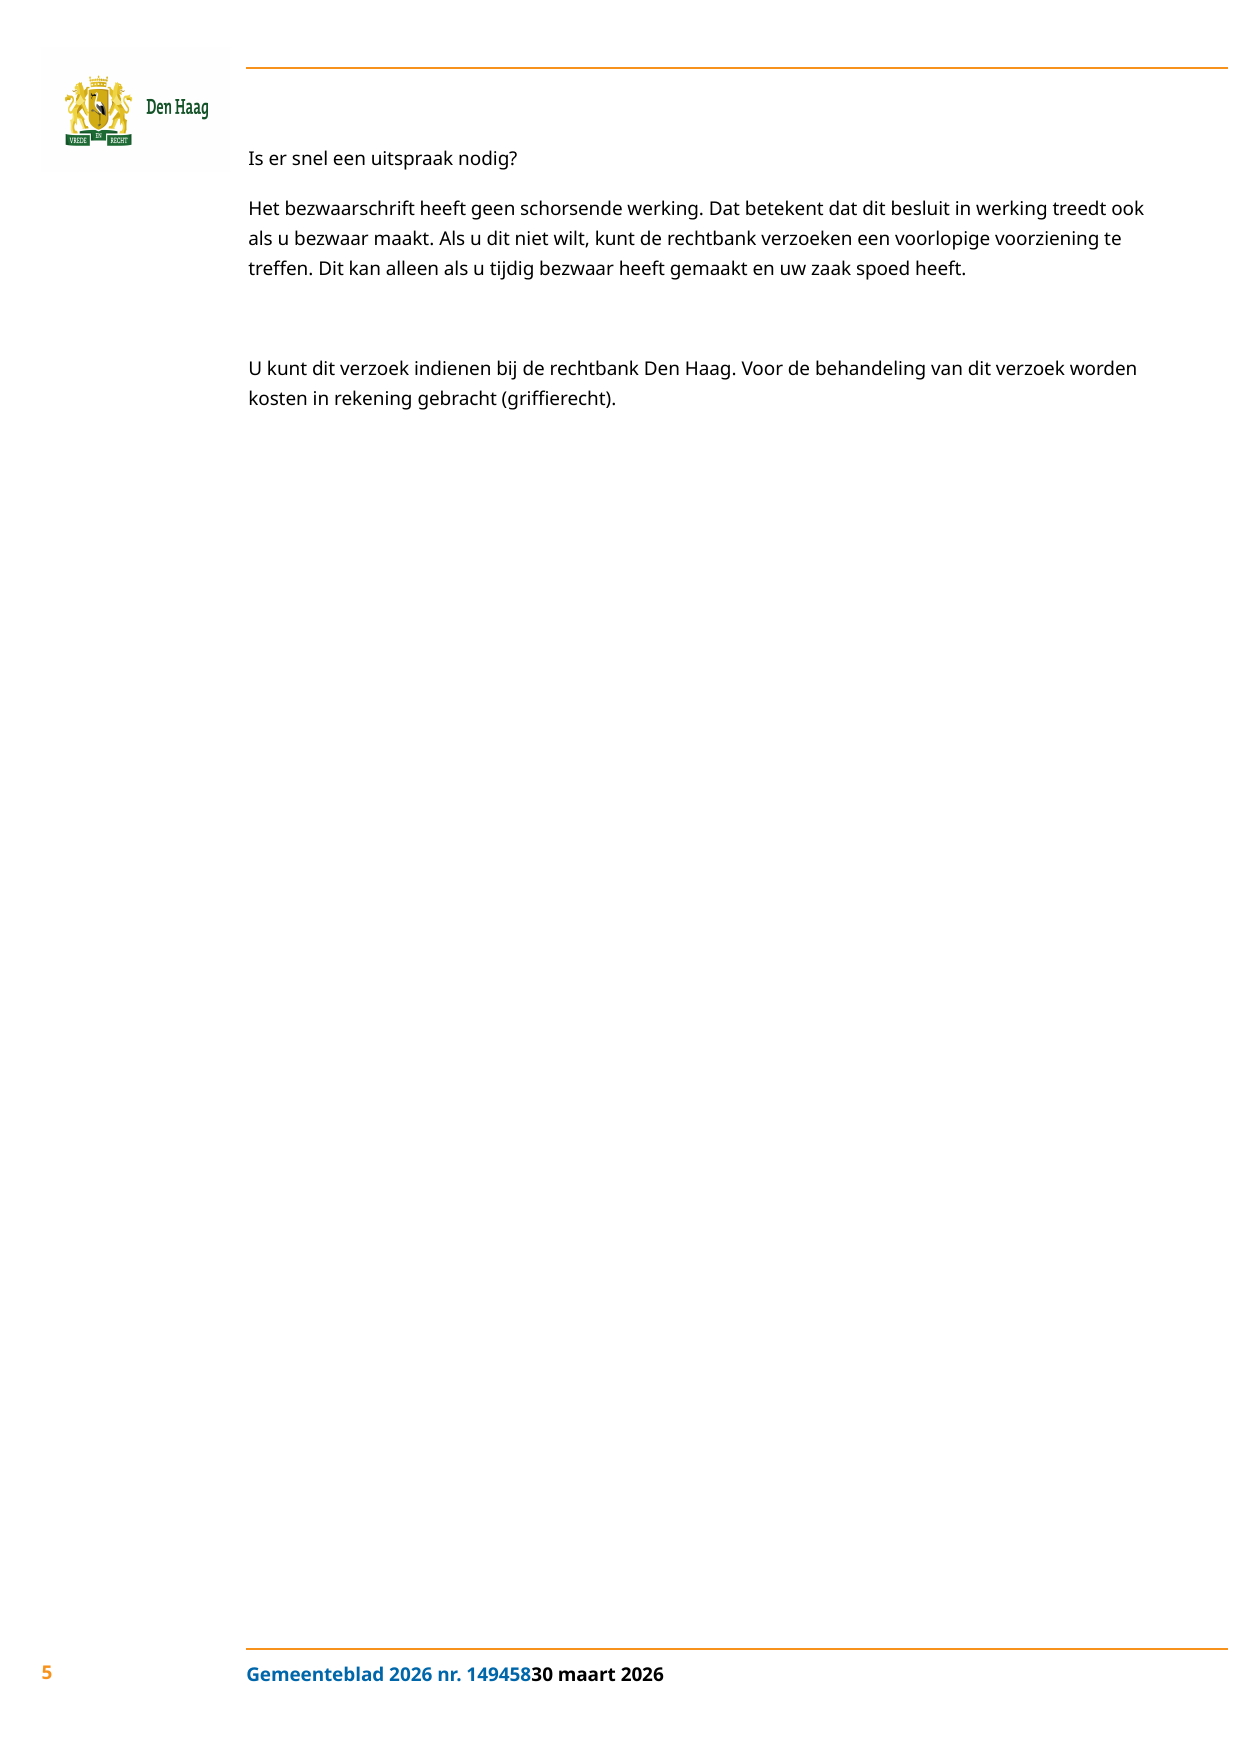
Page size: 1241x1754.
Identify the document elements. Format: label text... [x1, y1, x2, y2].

picture [41, 47, 231, 172]
text Het bezwaarschrift heeft geen schorsende werking. Dat betekent dat dit besluit in werking treedt ook als u bezwaar maakt. Als u dit niet wilt, kunt de rechtbank verzoeken een voorlopige voorziening te treffen. Dit kan alleen als u tijdig bezwaar heeft gemaakt en uw zaak spoed heeft. [248, 196, 1152, 281]
text Is er snel een uitspraak nodig? [248, 145, 1152, 171]
text U kunt dit verzoek indienen bij de rechtbank Den Haag. Voor de behandeling van dit verzoek worden kosten in rekening gebracht (griffierecht). [248, 356, 1152, 411]
